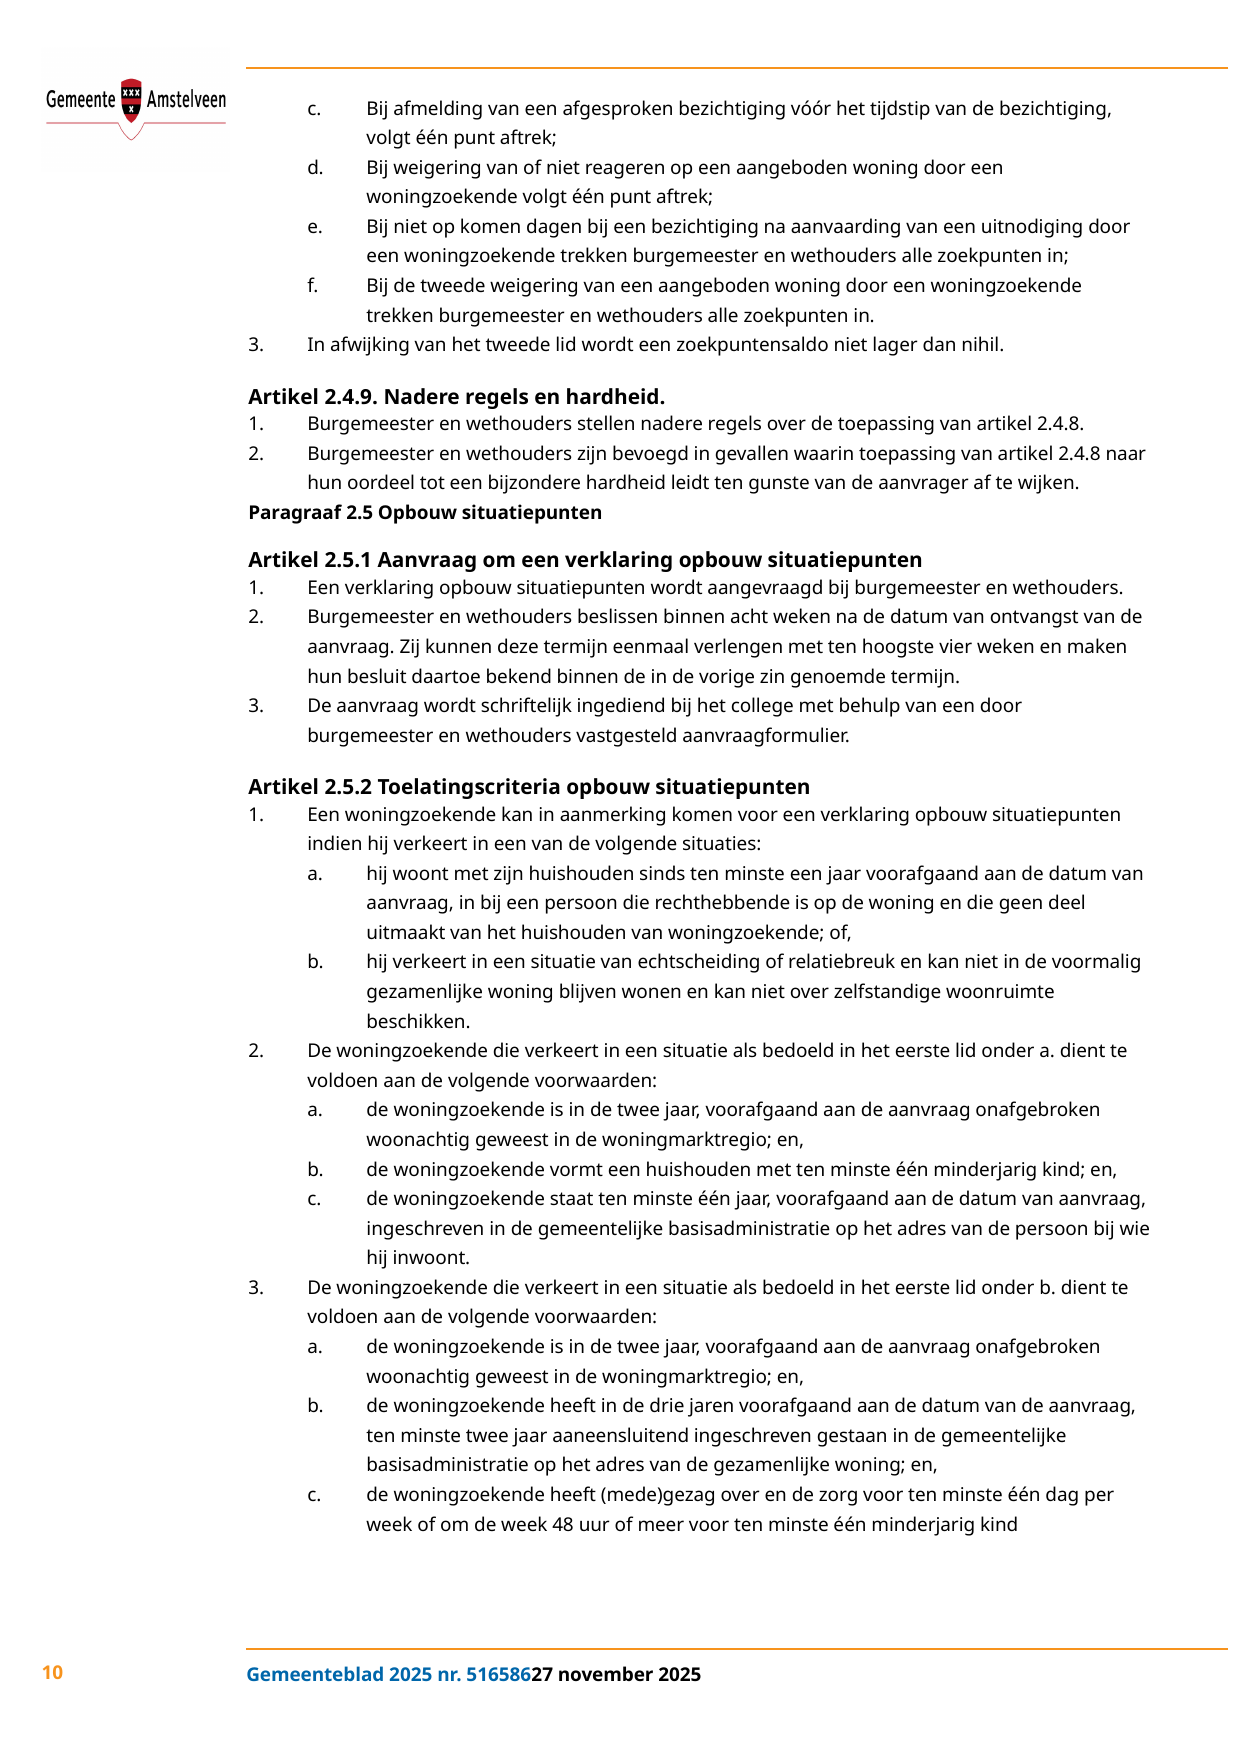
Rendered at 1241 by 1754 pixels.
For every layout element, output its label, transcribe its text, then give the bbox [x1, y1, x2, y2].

list de woningzoekende heeft in de drie jaren voorafgaand aan de datum van de aanvraag, ten minste twee jaar aaneensluitend ingeschreven gestaan in de gemeentelijke basisadministratie op het adres van de gezamenlijke woning; en, [307, 1392, 1152, 1477]
list Bij weigering van of niet reageren op een aangeboden woning door een woningzoekende volgt één punt aftrek; [307, 154, 1152, 209]
list Bij afmelding van een afgesproken bezichtiging vóór het tijdstip van de bezichtiging, volgt één punt aftrek; [307, 95, 1152, 150]
text Paragraaf 2.5 Opbouw situatiepunten [248, 499, 1152, 525]
list De woningzoekende die verkeert in een situatie als bedoeld in het eerste lid onder b. dient te voldoen aan de volgende voorwaarden: [248, 1274, 1152, 1329]
list De woningzoekende die verkeert in een situatie als bedoeld in het eerste lid onder a. dient te voldoen aan de volgende voorwaarden: [248, 1037, 1152, 1093]
text Artikel 2.4.9. Nadere regels en hardheid. [248, 382, 1152, 410]
list Een woningzoekende kan in aanmerking komen voor een verklaring opbouw situatiepunten indien hij verkeert in een van de volgende situaties: [248, 801, 1152, 856]
list Een verklaring opbouw situatiepunten wordt aangevraagd bij burgemeester en wethouders. [248, 574, 1152, 600]
list Bij de tweede weigering van een aangeboden woning door een woningzoekende trekken burgemeester en wethouders alle zoekpunten in. [307, 272, 1152, 328]
list Burgemeester en wethouders stellen nadere regels over de toepassing van artikel 2.4.8. [248, 410, 1152, 436]
list de woningzoekende is in de twee jaar, voorafgaand aan de aanvraag onafgebroken woonachtig geweest in de woningmarktregio; en, [307, 1097, 1152, 1152]
text Artikel 2.5.1 Aanvraag om een verklaring opbouw situatiepunten [248, 546, 1152, 574]
list De aanvraag wordt schriftelijk ingediend bij het college met behulp van een door burgemeester en wethouders vastgesteld aanvraagformulier. [248, 692, 1152, 748]
list de woningzoekende heeft (mede)gezag over en de zorg voor ten minste één dag per week of om de week 48 uur of meer voor ten minste één minderjarig kind [307, 1481, 1152, 1537]
list Burgemeester en wethouders zijn bevoegd in gevallen waarin toepassing van artikel 2.4.8 naar hun oordeel tot een bijzondere hardheid leidt ten gunste van de aanvrager af te wijken. [248, 440, 1152, 495]
list Bij niet op komen dagen bij een bezichtiging na aanvaarding van een uitnodiging door een woningzoekende trekken burgemeester en wethouders alle zoekpunten in; [307, 213, 1152, 268]
list de woningzoekende is in de twee jaar, voorafgaand aan de aanvraag onafgebroken woonachtig geweest in de woningmarktregio; en, [307, 1333, 1152, 1389]
picture [41, 47, 231, 172]
list In afwijking van het tweede lid wordt een zoekpuntensaldo niet lager dan nihil. [248, 331, 1152, 357]
list Burgemeester en wethouders beslissen binnen acht weken na de datum van ontvangst van de aanvraag. Zij kunnen deze termijn eenmaal verlengen met ten hoogste vier weken en maken hun besluit daartoe bekend binnen de in de vorige zin genoemde termijn. [248, 604, 1152, 688]
list hij verkeert in een situatie van echtscheiding of relatiebreuk en kan niet in de voormalig gezamenlijke woning blijven wonen en kan niet over zelfstandige woonruimte beschikken. [307, 949, 1152, 1034]
list de woningzoekende staat ten minste één jaar, voorafgaand aan de datum van aanvraag, ingeschreven in de gemeentelijke basisadministratie op het adres van de persoon bij wie hij inwoont. [307, 1185, 1152, 1270]
list de woningzoekende vormt een huishouden met ten minste één minderjarig kind; en, [307, 1156, 1152, 1182]
text Artikel 2.5.2 Toelatingscriteria opbouw situatiepunten [248, 772, 1152, 801]
list hij woont met zijn huishouden sinds ten minste een jaar voorafgaand aan de datum van aanvraag, in bij een persoon die rechthebbende is op de woning en die geen deel uitmaakt van het huishouden van woningzoekende; of, [307, 860, 1152, 945]
